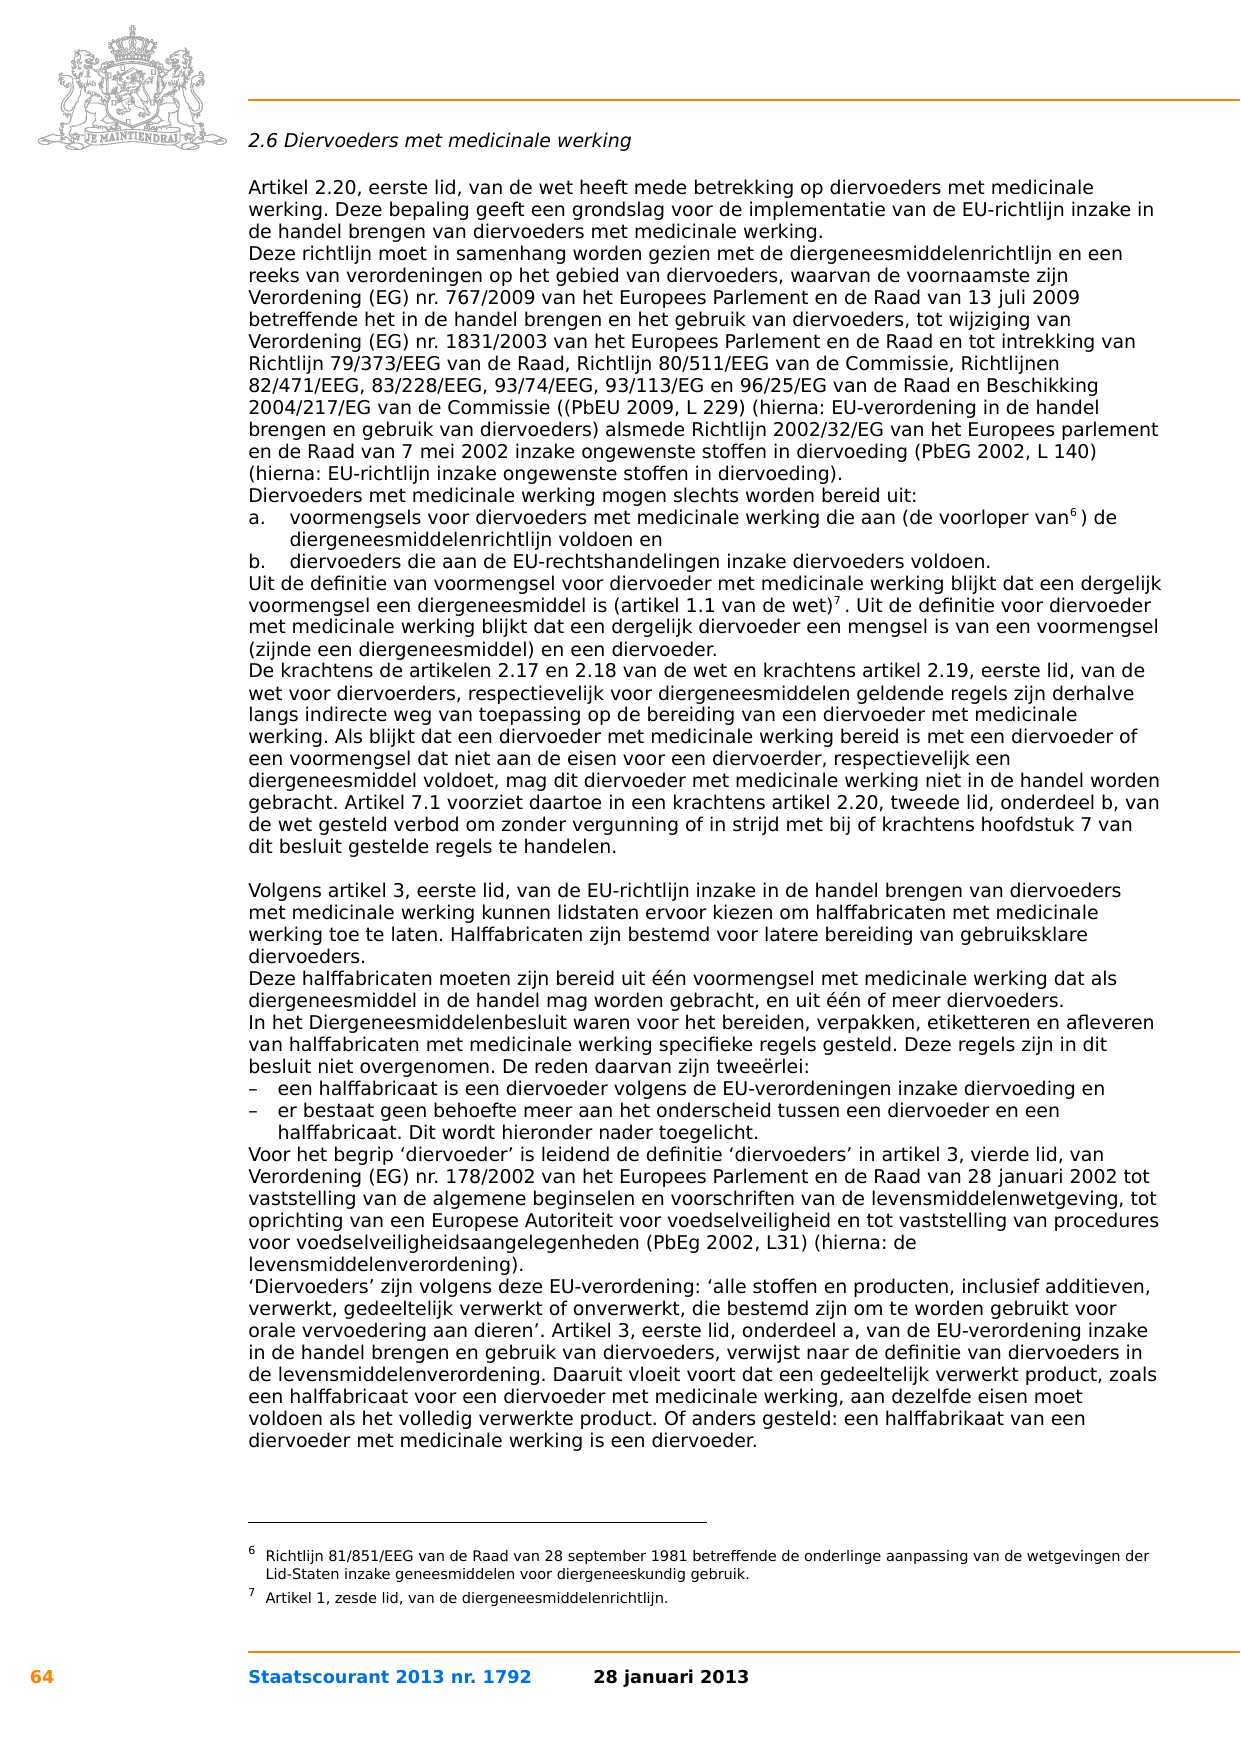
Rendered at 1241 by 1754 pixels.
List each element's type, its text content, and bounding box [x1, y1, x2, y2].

subtitle 2.6 Diervoeders met medicinale werking [248, 130, 1163, 152]
text Uit de definitie van voormengsel voor diervoeder met medicinale werking blijkt dat een dergelijk voormengsel een diergeneesmiddel is (artikel 1.1 van de wet). Uit de definitie voor diervoeder met medicinale werking blijkt dat een dergelijk diervoeder een mengsel is van een voormengsel (zijnde een diergeneesmiddel) en een diervoeder. [248, 572, 1163, 660]
text – er bestaat geen behoefte meer aan het onderscheid tussen een diervoeder en een halffabricaat. Dit wordt hieronder nader toegelicht. [248, 1100, 1163, 1144]
text In het Diergeneesmiddelenbesluit waren voor het bereiden, verpakken, etiketteren en afleveren van halffabricaten met medicinale werking specifieke regels gesteld. Deze regels zijn in dit besluit niet overgenomen. De reden daarvan zijn tweeërlei: [248, 1012, 1163, 1078]
text – een halffabricaat is een diervoeder volgens de EU-verordeningen inzake diervoeding en [248, 1078, 1163, 1100]
text Richtlijn 81/851/EEG van de Raad van 28 september 1981 betreffende de onderlinge aanpassing van de wetgevingen der Lid-Staten inzake geneesmiddelen voor diergeneeskundig gebruik. [248, 1544, 1163, 1583]
text Voor het begrip ‘diervoeder’ is leidend de definitie ‘diervoeders’ in artikel 3, vierde lid, van Verordening (EG) nr. 178/2002 van het Europees Parlement en de Raad van 28 januari 2002 tot vaststelling van de algemene beginselen en voorschriften van de levensmiddelenwetgeving, tot oprichting van een Europese Autoriteit voor voedselveiligheid en tot vaststelling van procedures voor voedselveiligheidsaangelegenheden (PbEg 2002, L31) (hierna: de levensmiddelenverordening). [248, 1144, 1163, 1276]
text Artikel 2.20, eerste lid, van de wet heeft mede betrekking op diervoeders met medicinale werking. Deze bepaling geeft een grondslag voor de implementatie van de EU-richtlijn inzake in de handel brengen van diervoeders met medicinale werking. [248, 177, 1163, 243]
text Diervoeders met medicinale werking mogen slechts worden bereid uit: [248, 484, 1163, 507]
text b. diervoeders die aan de EU-rechtshandelingen inzake diervoeders voldoen. [248, 551, 1163, 572]
text Deze halffabricaten moeten zijn bereid uit één voormengsel met medicinale werking dat als diergeneesmiddel in de handel mag worden gebracht, en uit één of meer diervoeders. [248, 968, 1163, 1012]
text ‘Diervoeders’ zijn volgens deze EU-verordening: ‘alle stoffen en producten, inclusief additieven, verwerkt, gedeeltelijk verwerkt of onverwerkt, die bestemd zijn om te worden gebruikt voor orale vervoedering aan dieren’. Artikel 3, eerste lid, onderdeel a, van de EU-verordening inzake in de handel brengen en gebruik van diervoeders, verwijst naar de definitie van diervoeders in de levensmiddelenverordening. Daaruit vloeit voort dat een gedeeltelijk verwerkt product, zoals een halffabricaat voor een diervoeder met medicinale werking, aan dezelfde eisen moet voldoen als het volledig verwerkte product. Of anders gesteld: een halffabrikaat van een diervoeder met medicinale werking is een diervoeder. [248, 1276, 1163, 1452]
text a. voormengsels voor diervoeders met medicinale werking die aan (de voorloper van) de diergeneesmiddelenrichtlijn voldoen en [248, 507, 1163, 551]
text Deze richtlijn moet in samenhang worden gezien met de diergeneesmiddelenrichtlijn en een reeks van verordeningen op het gebied van diervoeders, waarvan de voornaamste zijn Verordening (EG) nr. 767/2009 van het Europees Parlement en de Raad van 13 juli 2009 betreffende het in de handel brengen en het gebruik van diervoeders, tot wijziging van Verordening (EG) nr. 1831/2003 van het Europees Parlement en de Raad en tot intrekking van Richtlijn 79/373/EEG van de Raad, Richtlijn 80/511/EEG van de Commissie, Richtlijnen 82/471/EEG, 83/228/EEG, 93/74/EEG, 93/113/EG en 96/25/EG van de Raad en Beschikking 2004/217/EG van de Commissie ((PbEU 2009, L 229) (hierna: EU-verordening in de handel brengen en gebruik van diervoeders) alsmede Richtlijn 2002/32/EG van het Europees parlement en de Raad van 7 mei 2002 inzake ongewenste stoffen in diervoeding (PbEG 2002, L 140) (hierna: EU-richtlijn inzake ongewenste stoffen in diervoeding). [248, 243, 1163, 484]
text Artikel 1, zesde lid, van de diergeneesmiddelenrichtlijn. [248, 1586, 1163, 1608]
picture [38, 25, 227, 150]
text Volgens artikel 3, eerste lid, van de EU-richtlijn inzake in de handel brengen van diervoeders met medicinale werking kunnen lidstaten ervoor kiezen om halffabricaten met medicinale werking toe te laten. Halffabricaten zijn bestemd voor latere bereiding van gebruiksklare diervoeders. [248, 880, 1163, 968]
text De krachtens de artikelen 2.17 en 2.18 van de wet en krachtens artikel 2.19, eerste lid, van de wet voor diervoerders, respectievelijk voor diergeneesmiddelen geldende regels zijn derhalve langs indirecte weg van toepassing op de bereiding van een diervoeder met medicinale werking. Als blijkt dat een diervoeder met medicinale werking bereid is met een diervoeder of een voormengsel dat niet aan de eisen voor een diervoerder, respectievelijk een diergeneesmiddel voldoet, mag dit diervoeder met medicinale werking niet in de handel worden gebracht. Artikel 7.1 voorziet daartoe in een krachtens artikel 2.20, tweede lid, onderdeel b, van de wet gesteld verbod om zonder vergunning of in strijd met bij of krachtens hoofdstuk 7 van dit besluit gestelde regels te handelen. [248, 660, 1163, 858]
